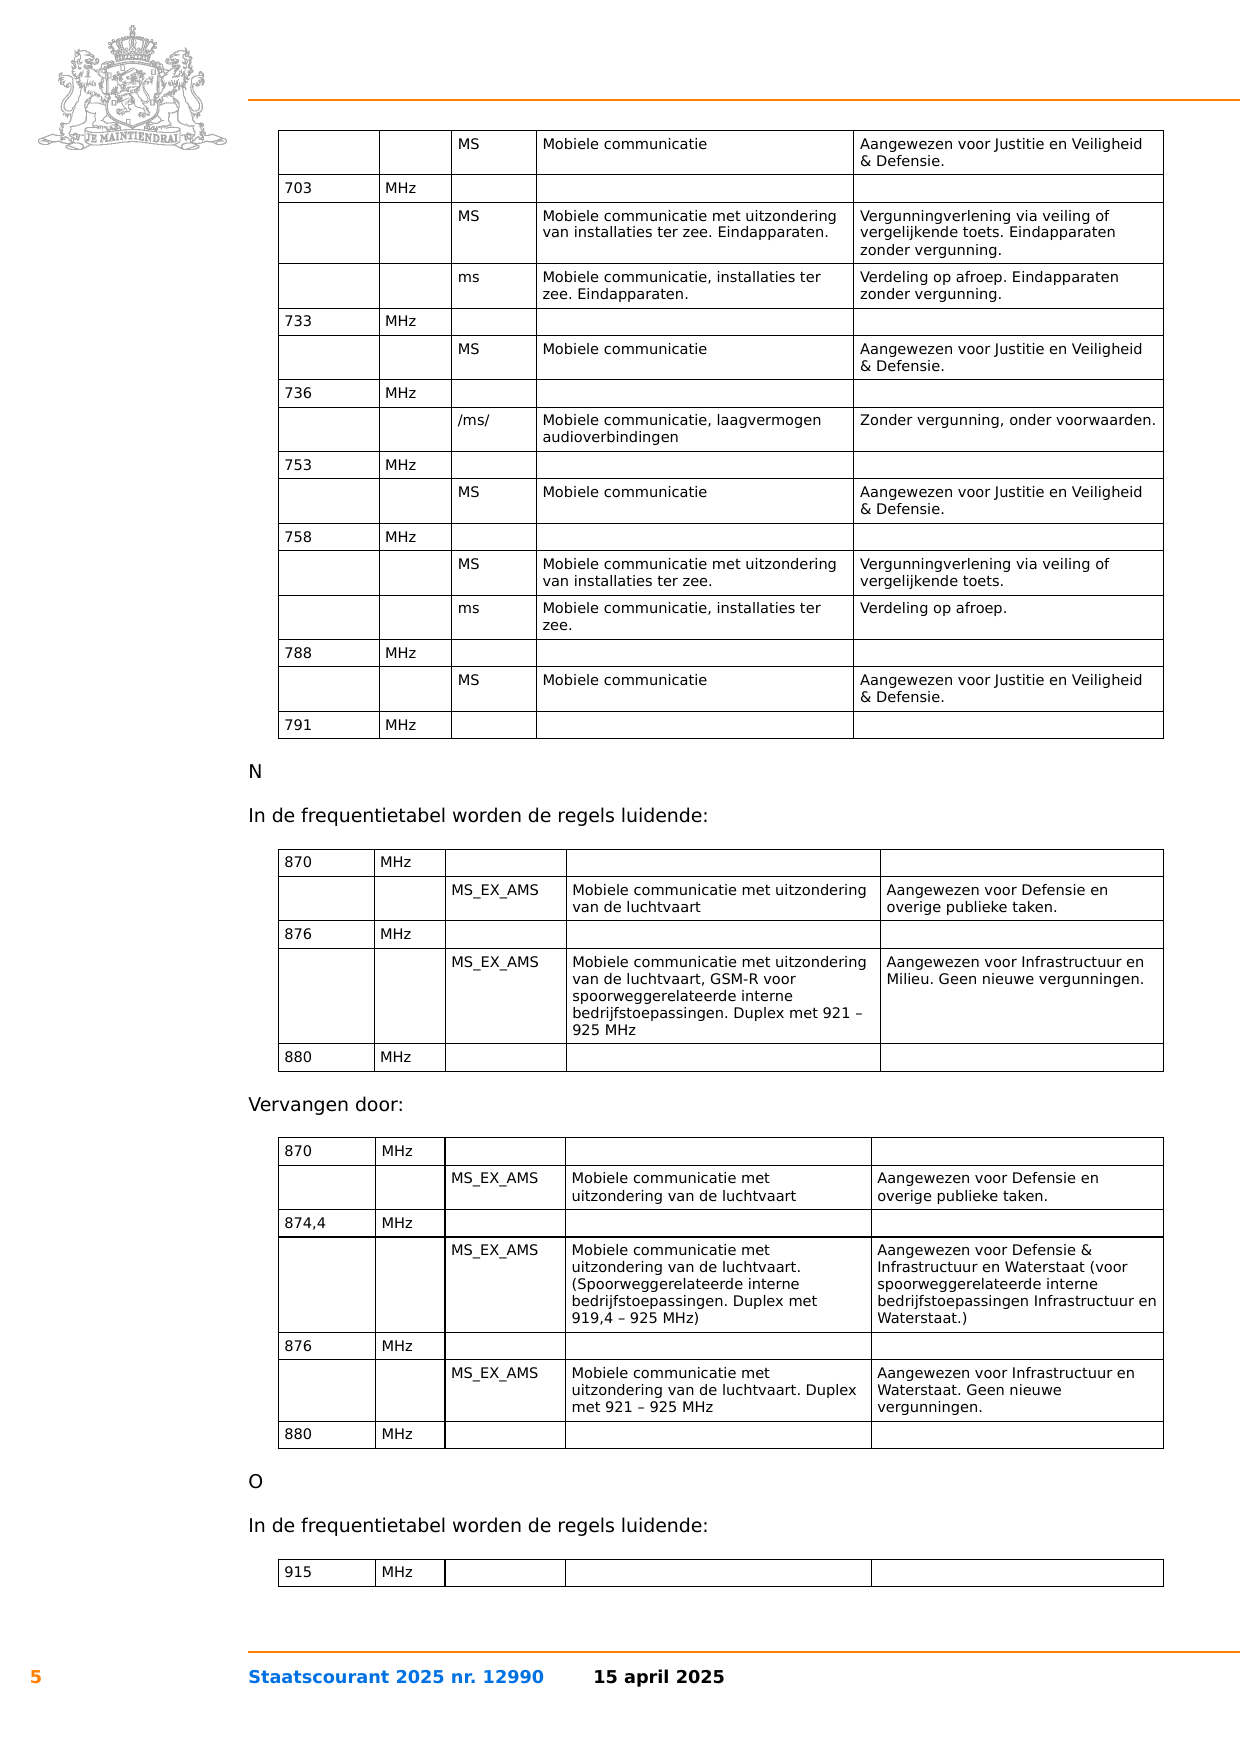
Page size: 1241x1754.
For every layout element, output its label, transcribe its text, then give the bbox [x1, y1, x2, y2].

table_cell MS_EX_AMS [446, 1360, 565, 1421]
table_cell [279, 336, 379, 379]
table_cell [279, 1238, 375, 1332]
table_cell 758 [279, 524, 379, 550]
text In de frequentietabel worden de regels luidende: [248, 1515, 1163, 1537]
table_cell Aangewezen voor Justitie en Veiligheid & Defensie. [854, 479, 1163, 523]
table_header MHz [376, 1560, 444, 1586]
table_cell Aangewezen voor Defensie en overige publieke taken. [881, 877, 1163, 920]
table_cell ms [452, 264, 536, 307]
table_header [881, 850, 1163, 876]
table_header MHz [375, 850, 445, 876]
table_cell [566, 1333, 871, 1359]
table_cell ms [452, 596, 536, 639]
table_cell MHz [380, 712, 451, 738]
text N [248, 761, 1163, 783]
table_cell [537, 712, 853, 738]
table_cell [380, 596, 451, 639]
table_cell [452, 309, 536, 335]
table_cell [279, 667, 379, 711]
table_cell Aangewezen voor Defensie & Infrastructuur en Waterstaat (voor spoorweggerelateerde interne bedrijfstoepassingen Infrastructuur en Waterstaat.) [872, 1238, 1163, 1332]
table_cell [566, 1422, 871, 1448]
table_cell [279, 596, 379, 639]
table_cell Aangewezen voor Justitie en Veiligheid & Defensie. [854, 667, 1163, 711]
table_cell Mobiele communicatie met uitzondering van de luchtvaart [566, 1166, 871, 1209]
table_cell [854, 524, 1163, 550]
table_cell MHz [380, 640, 451, 666]
table_cell MHz [376, 1210, 444, 1236]
table_cell Aangewezen voor Justitie en Veiligheid & Defensie. [854, 336, 1163, 379]
table_cell MS [452, 667, 536, 711]
table_cell [537, 640, 853, 666]
table_cell [537, 524, 853, 550]
table_cell [380, 131, 451, 174]
table_cell [380, 408, 451, 451]
table_cell [446, 1333, 565, 1359]
table_cell [872, 1210, 1163, 1236]
table_cell MS [452, 131, 536, 174]
table_cell MHz [375, 921, 445, 948]
table_cell [452, 175, 536, 202]
table_cell [537, 380, 853, 407]
table_cell 703 [279, 175, 379, 202]
table_cell 791 [279, 712, 379, 738]
table_cell [375, 949, 445, 1043]
table_cell Vergunningverlening via veiling of vergelijkende toets. Eindapparaten zonder vergunning. [854, 203, 1163, 263]
table_cell 876 [279, 921, 374, 948]
text Vervangen door: [248, 1093, 1163, 1115]
table_cell MHz [380, 309, 451, 335]
table_cell Mobiele communicatie [537, 479, 853, 523]
table_cell Mobiele communicatie [537, 131, 853, 174]
table_cell MHz [376, 1422, 444, 1448]
table_cell [375, 877, 445, 920]
table_cell [279, 551, 379, 594]
table_cell [279, 131, 379, 174]
table_header [566, 1560, 871, 1586]
table_cell [279, 264, 379, 307]
table_cell Vergunningverlening via veiling of vergelijkende toets. [854, 551, 1163, 594]
table_cell [376, 1360, 444, 1421]
table_header 915 [279, 1560, 375, 1586]
table_cell 753 [279, 452, 379, 478]
table_cell 736 [279, 380, 379, 407]
text In de frequentietabel worden de regels luidende: [248, 805, 1163, 827]
table_cell [566, 1210, 871, 1236]
table_cell Aangewezen voor Defensie en overige publieke taken. [872, 1166, 1163, 1209]
table_cell Aangewezen voor Infrastructuur en Milieu. Geen nieuwe vergunningen. [881, 949, 1163, 1043]
table_cell 874,4 [279, 1210, 375, 1236]
table_cell [567, 921, 880, 948]
table_cell 880 [279, 1044, 374, 1071]
table_cell [376, 1166, 444, 1209]
table_cell [380, 479, 451, 523]
table_cell [376, 1238, 444, 1332]
table_cell [854, 175, 1163, 202]
table_cell [380, 203, 451, 263]
table_cell [872, 1333, 1163, 1359]
table_header [446, 850, 566, 876]
table_cell MS_EX_AMS [446, 877, 566, 920]
table_cell [537, 175, 853, 202]
table_cell [279, 877, 374, 920]
table_cell [854, 380, 1163, 407]
table_cell MHz [380, 175, 451, 202]
table_cell [279, 949, 374, 1043]
table_cell [279, 479, 379, 523]
table_cell [854, 712, 1163, 738]
table_cell MHz [380, 452, 451, 478]
table_header 870 [279, 1138, 375, 1165]
table_cell [452, 380, 536, 407]
table_header [446, 1138, 565, 1165]
table_cell [380, 264, 451, 307]
table_cell Mobiele communicatie, installaties ter zee. Eindapparaten. [537, 264, 853, 307]
table_cell [446, 1422, 565, 1448]
table_cell MHz [375, 1044, 445, 1071]
table_cell [854, 309, 1163, 335]
table_cell Mobiele communicatie met uitzondering van installaties ter zee. [537, 551, 853, 594]
table_cell [452, 640, 536, 666]
table_cell [452, 452, 536, 478]
table_cell 876 [279, 1333, 375, 1359]
table_cell [279, 408, 379, 451]
table_cell [446, 921, 566, 948]
table_cell [446, 1210, 565, 1236]
table_cell Mobiele communicatie [537, 336, 853, 379]
table_cell Verdeling op afroep. Eindapparaten zonder vergunning. [854, 264, 1163, 307]
table_header [872, 1138, 1163, 1165]
table_cell [854, 452, 1163, 478]
table_cell 788 [279, 640, 379, 666]
table_header MHz [376, 1138, 444, 1165]
table_cell 880 [279, 1422, 375, 1448]
table_cell [380, 336, 451, 379]
table_cell MHz [380, 380, 451, 407]
table_cell Mobiele communicatie [537, 667, 853, 711]
table_cell MS_EX_AMS [446, 1166, 565, 1209]
table_cell MS [452, 551, 536, 594]
table_cell [537, 452, 853, 478]
table_cell [279, 1360, 375, 1421]
table_cell [881, 1044, 1163, 1071]
table_cell Mobiele communicatie met uitzondering van de luchtvaart [567, 877, 880, 920]
table_cell MS [452, 203, 536, 263]
table_cell [380, 551, 451, 594]
table_header [567, 850, 880, 876]
table_cell Mobiele communicatie met uitzondering van de luchtvaart. Duplex met 921 – 925 MHz [566, 1360, 871, 1421]
table_header [566, 1138, 871, 1165]
table_cell Mobiele communicatie met uitzondering van de luchtvaart. (Spoorweggerelateerde interne bedrijfstoepassingen. Duplex met 919,4 – 925 MHz) [566, 1238, 871, 1332]
table_cell Mobiele communicatie met uitzondering van de luchtvaart, GSM-R voor spoorweggerelateerde interne bedrijfstoepassingen. Duplex met 921 – 925 MHz [567, 949, 880, 1043]
table_cell [279, 203, 379, 263]
table_cell MS_EX_AMS [446, 949, 566, 1043]
table_cell [872, 1422, 1163, 1448]
table_cell [446, 1044, 566, 1071]
table_cell Mobiele communicatie, installaties ter zee. [537, 596, 853, 639]
table_cell Aangewezen voor Justitie en Veiligheid & Defensie. [854, 131, 1163, 174]
table_header [872, 1560, 1163, 1586]
table_cell MS [452, 336, 536, 379]
table_cell 733 [279, 309, 379, 335]
table_cell Mobiele communicatie, laagvermogen audioverbindingen [537, 408, 853, 451]
table_cell Aangewezen voor Infrastructuur en Waterstaat. Geen nieuwe vergunningen. [872, 1360, 1163, 1421]
table_cell MHz [380, 524, 451, 550]
table_cell Zonder vergunning, onder voorwaarden. [854, 408, 1163, 451]
table_cell [452, 524, 536, 550]
table_cell [452, 712, 536, 738]
table_cell [567, 1044, 880, 1071]
table_cell MS_EX_AMS [446, 1238, 565, 1332]
table_cell [380, 667, 451, 711]
table_header 870 [279, 850, 374, 876]
table_cell /ms/ [452, 408, 536, 451]
table_cell [881, 921, 1163, 948]
text O [248, 1471, 1163, 1493]
table_cell MS [452, 479, 536, 523]
table_cell [854, 640, 1163, 666]
table_cell Mobiele communicatie met uitzondering van installaties ter zee. Eindapparaten. [537, 203, 853, 263]
picture [38, 25, 227, 150]
table_cell [279, 1166, 375, 1209]
table_header [446, 1560, 565, 1586]
table_cell [537, 309, 853, 335]
table_cell Verdeling op afroep. [854, 596, 1163, 639]
table_cell MHz [376, 1333, 444, 1359]
